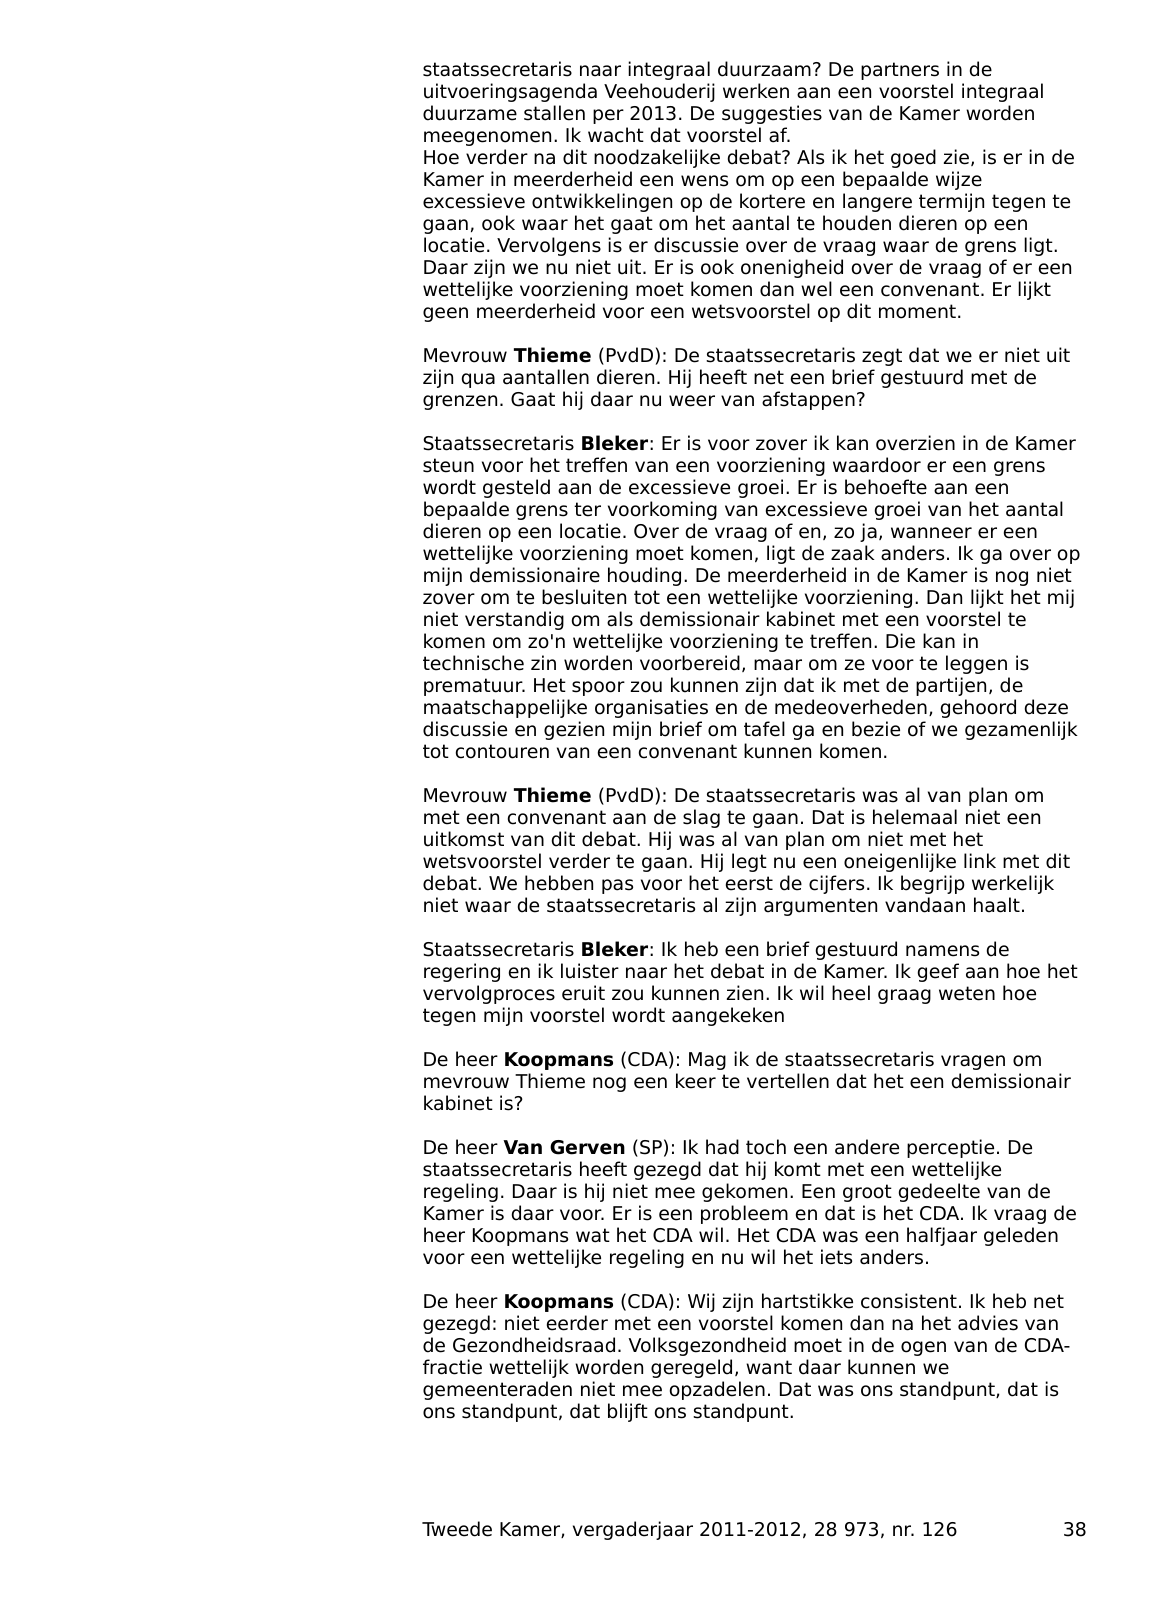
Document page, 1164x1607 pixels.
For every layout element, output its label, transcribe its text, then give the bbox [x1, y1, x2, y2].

text Staatssecretaris Bleker: Er is voor zover ik kan overzien in de Kamer steun voor het treffen van een voorziening waardoor er een grens wordt gesteld aan de excessieve groei. Er is behoefte aan een bepaalde grens ter voorkoming van excessieve groei van het aantal dieren op een locatie. Over de vraag of en, zo ja, wanneer er een wettelijke voorziening moet komen, ligt de zaak anders. Ik ga over op mijn demissionaire houding. De meerderheid in de Kamer is nog niet zover om te besluiten tot een wettelijke voorziening. Dan lijkt het mij niet verstandig om als demissionair kabinet met een voorstel te komen om zo'n wettelijke voorziening te treffen. Die kan in technische zin worden voorbereid, maar om ze voor te leggen is prematuur. Het spoor zou kunnen zijn dat ik met de partijen, de maatschappelijke organisaties en de medeoverheden, gehoord deze discussie en gezien mijn brief om tafel ga en bezie of we gezamenlijk tot contouren van een convenant kunnen komen. [422, 433, 1087, 763]
text Staatssecretaris Bleker: Ik heb een brief gestuurd namens de regering en ik luister naar het debat in de Kamer. Ik geef aan hoe het vervolgproces eruit zou kunnen zien. Ik wil heel graag weten hoe tegen mijn voorstel wordt aangekeken [422, 939, 1087, 1027]
text De heer Van Gerven (SP): Ik had toch een andere perceptie. De staatssecretaris heeft gezegd dat hij komt met een wettelijke regeling. Daar is hij niet mee gekomen. Een groot gedeelte van de Kamer is daar voor. Er is een probleem en dat is het CDA. Ik vraag de heer Koopmans wat het CDA wil. Het CDA was een halfjaar geleden voor een wettelijke regeling en nu wil het iets anders. [422, 1137, 1087, 1269]
text De heer Koopmans (CDA): Mag ik de staatssecretaris vragen om mevrouw Thieme nog een keer te vertellen dat het een demissionair kabinet is? [422, 1049, 1087, 1115]
text Mevrouw Thieme (PvdD): De staatssecretaris was al van plan om met een convenant aan de slag te gaan. Dat is helemaal niet een uitkomst van dit debat. Hij was al van plan om niet met het wetsvoorstel verder te gaan. Hij legt nu een oneigenlijke link met dit debat. We hebben pas voor het eerst de cijfers. Ik begrijp werkelijk niet waar de staatssecretaris al zijn argumenten vandaan haalt. [422, 785, 1087, 917]
text Hoe verder na dit noodzakelijke debat? Als ik het goed zie, is er in de Kamer in meerderheid een wens om op een bepaalde wijze excessieve ontwikkelingen op de kortere en langere termijn tegen te gaan, ook waar het gaat om het aantal te houden dieren op een locatie. Vervolgens is er discussie over de vraag waar de grens ligt. Daar zijn we nu niet uit. Er is ook onenigheid over de vraag of er een wettelijke voorziening moet komen dan wel een convenant. Er lijkt geen meerderheid voor een wetsvoorstel op dit moment. [422, 147, 1087, 323]
text De heer Koopmans (CDA): Wij zijn hartstikke consistent. Ik heb net gezegd: niet eerder met een voorstel komen dan na het advies van de Gezondheidsraad. Volksgezondheid moet in de ogen van de CDA-fractie wettelijk worden geregeld, want daar kunnen we gemeenteraden niet mee opzadelen. Dat was ons standpunt, dat is ons standpunt, dat blijft ons standpunt. [422, 1291, 1087, 1423]
text staatssecretaris naar integraal duurzaam? De partners in de uitvoeringsagenda Veehouderij werken aan een voorstel integraal duurzame stallen per 2013. De suggesties van de Kamer worden meegenomen. Ik wacht dat voorstel af. [422, 59, 1087, 147]
text Mevrouw Thieme (PvdD): De staatssecretaris zegt dat we er niet uit zijn qua aantallen dieren. Hij heeft net een brief gestuurd met de grenzen. Gaat hij daar nu weer van afstappen? [422, 345, 1087, 411]
